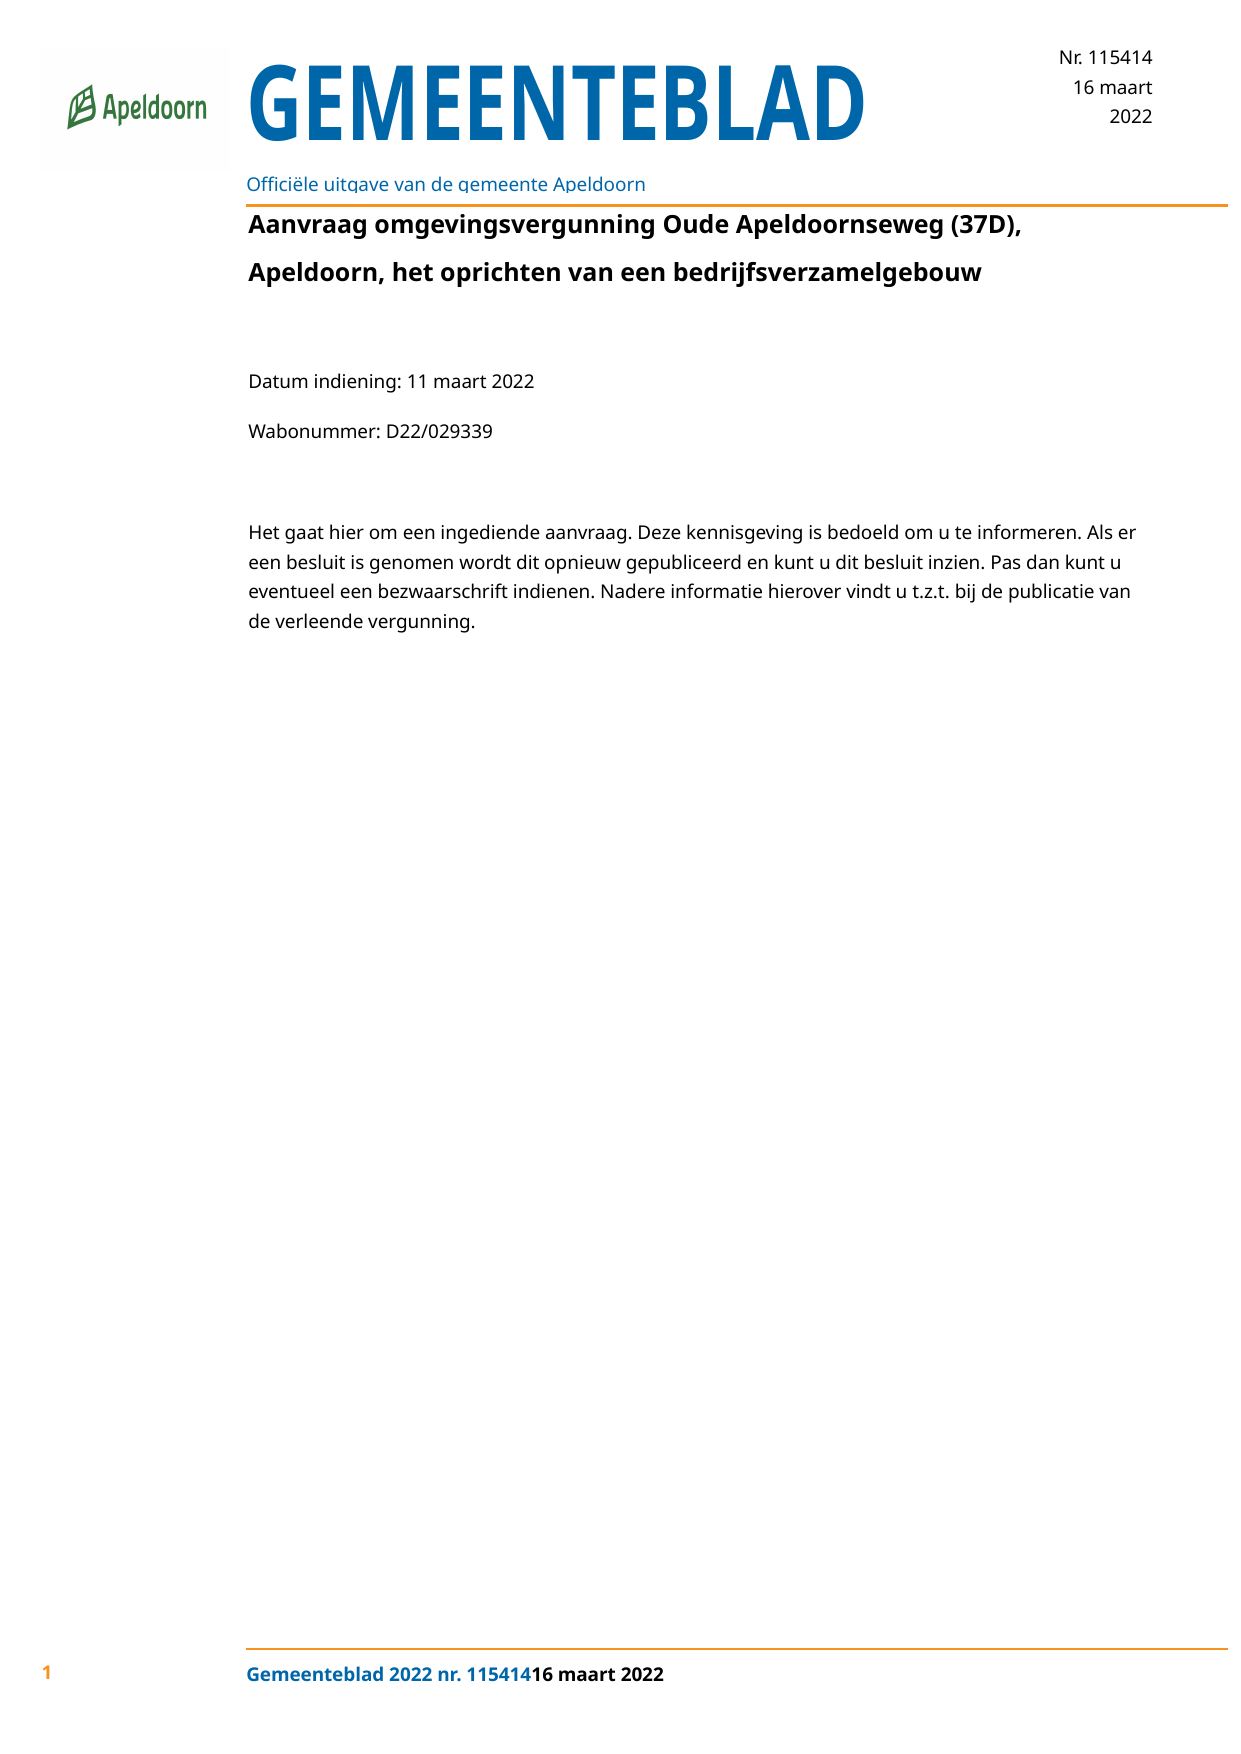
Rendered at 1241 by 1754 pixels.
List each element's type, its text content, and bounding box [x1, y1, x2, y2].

text Aanvraag omgevingsvergunning Oude Apeldoornseweg (37D), Apeldoorn, het oprichten van een bedrijfsverzamelgebouw [248, 207, 1152, 288]
text Wabonummer: D22/029339 [248, 419, 1152, 444]
picture [41, 47, 231, 172]
text Het gaat hier om een ingediende aanvraag. Deze kennisgeving is bedoeld om u te informeren. Als er een besluit is genomen wordt dit opnieuw gepubliceerd en kunt u dit besluit inzien. Pas dan kunt u eventueel een bezwaarschrift indienen. Nadere informatie hierover vindt u t.z.t. bij de publicatie van de verleende vergunning. [248, 519, 1152, 634]
text Datum indiening: 11 maart 2022 [248, 368, 1152, 394]
